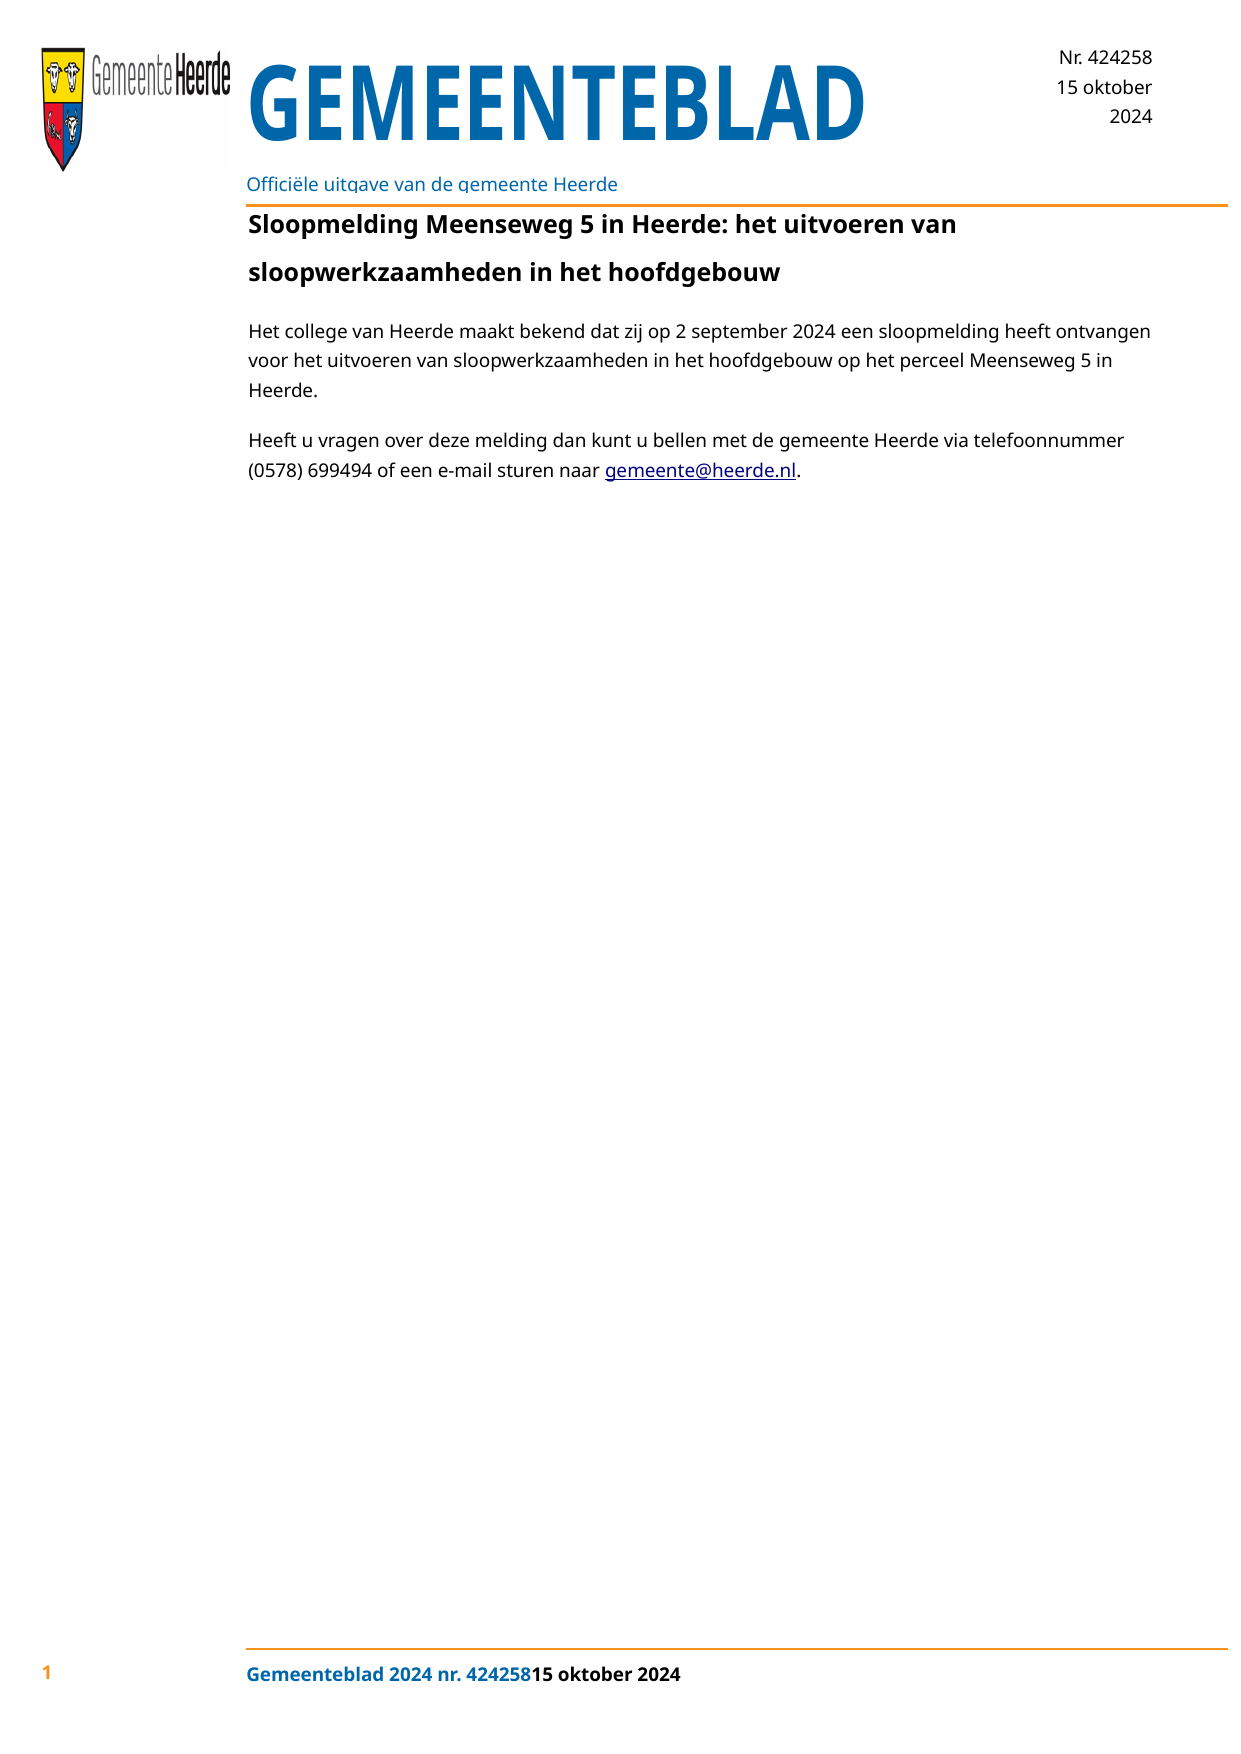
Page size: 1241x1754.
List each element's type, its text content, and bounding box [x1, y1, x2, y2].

text Het college van Heerde maakt bekend dat zij op 2 september 2024 een sloopmelding heeft ontvangen voor het uitvoeren van sloopwerkzaamheden in het hoofdgebouw op het perceel Meenseweg 5 in Heerde. [248, 318, 1152, 403]
picture [41, 47, 231, 172]
text Sloopmelding Meenseweg 5 in Heerde: het uitvoeren van sloopwerkzaamheden in het hoofdgebouw [248, 207, 1152, 288]
text Heeft u vragen over deze melding dan kunt u bellen met de gemeente Heerde via telefoonnummer (0578) 699494 of een e-mail sturen naar gemeente@heerde.nl. [248, 427, 1152, 483]
